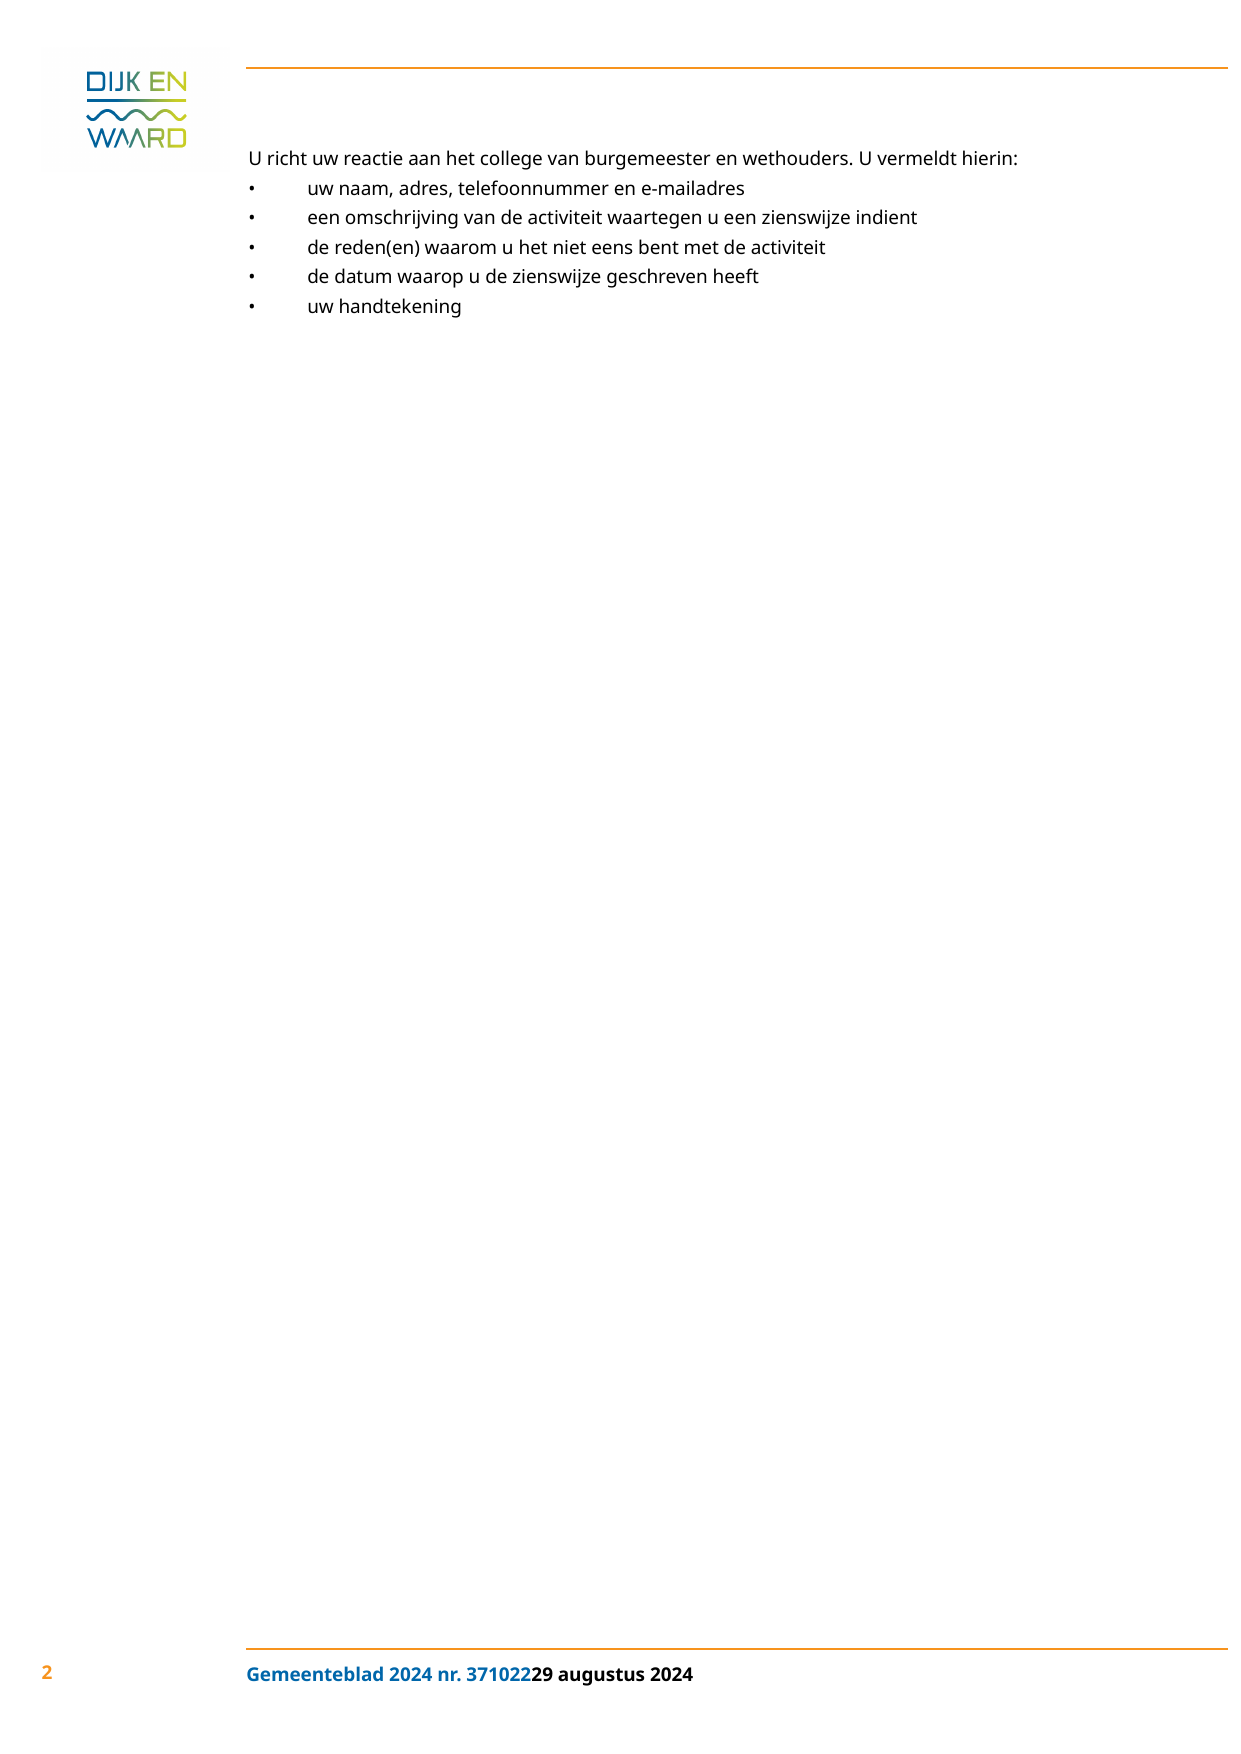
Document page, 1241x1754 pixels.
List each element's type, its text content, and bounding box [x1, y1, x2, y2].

list uw naam, adres, telefoonnummer en e-mailadres [248, 175, 1152, 201]
list de datum waarop u de zienswijze geschreven heeft [248, 263, 1152, 289]
picture [41, 47, 231, 172]
list een omschrijving van de activiteit waartegen u een zienswijze indient [248, 204, 1152, 230]
text U richt uw reactie aan het college van burgemeester en wethouders. U vermeldt hierin: [248, 145, 1152, 171]
list de reden(en) waarom u het niet eens bent met de activiteit [248, 234, 1152, 260]
list uw handtekening [248, 293, 1152, 319]
